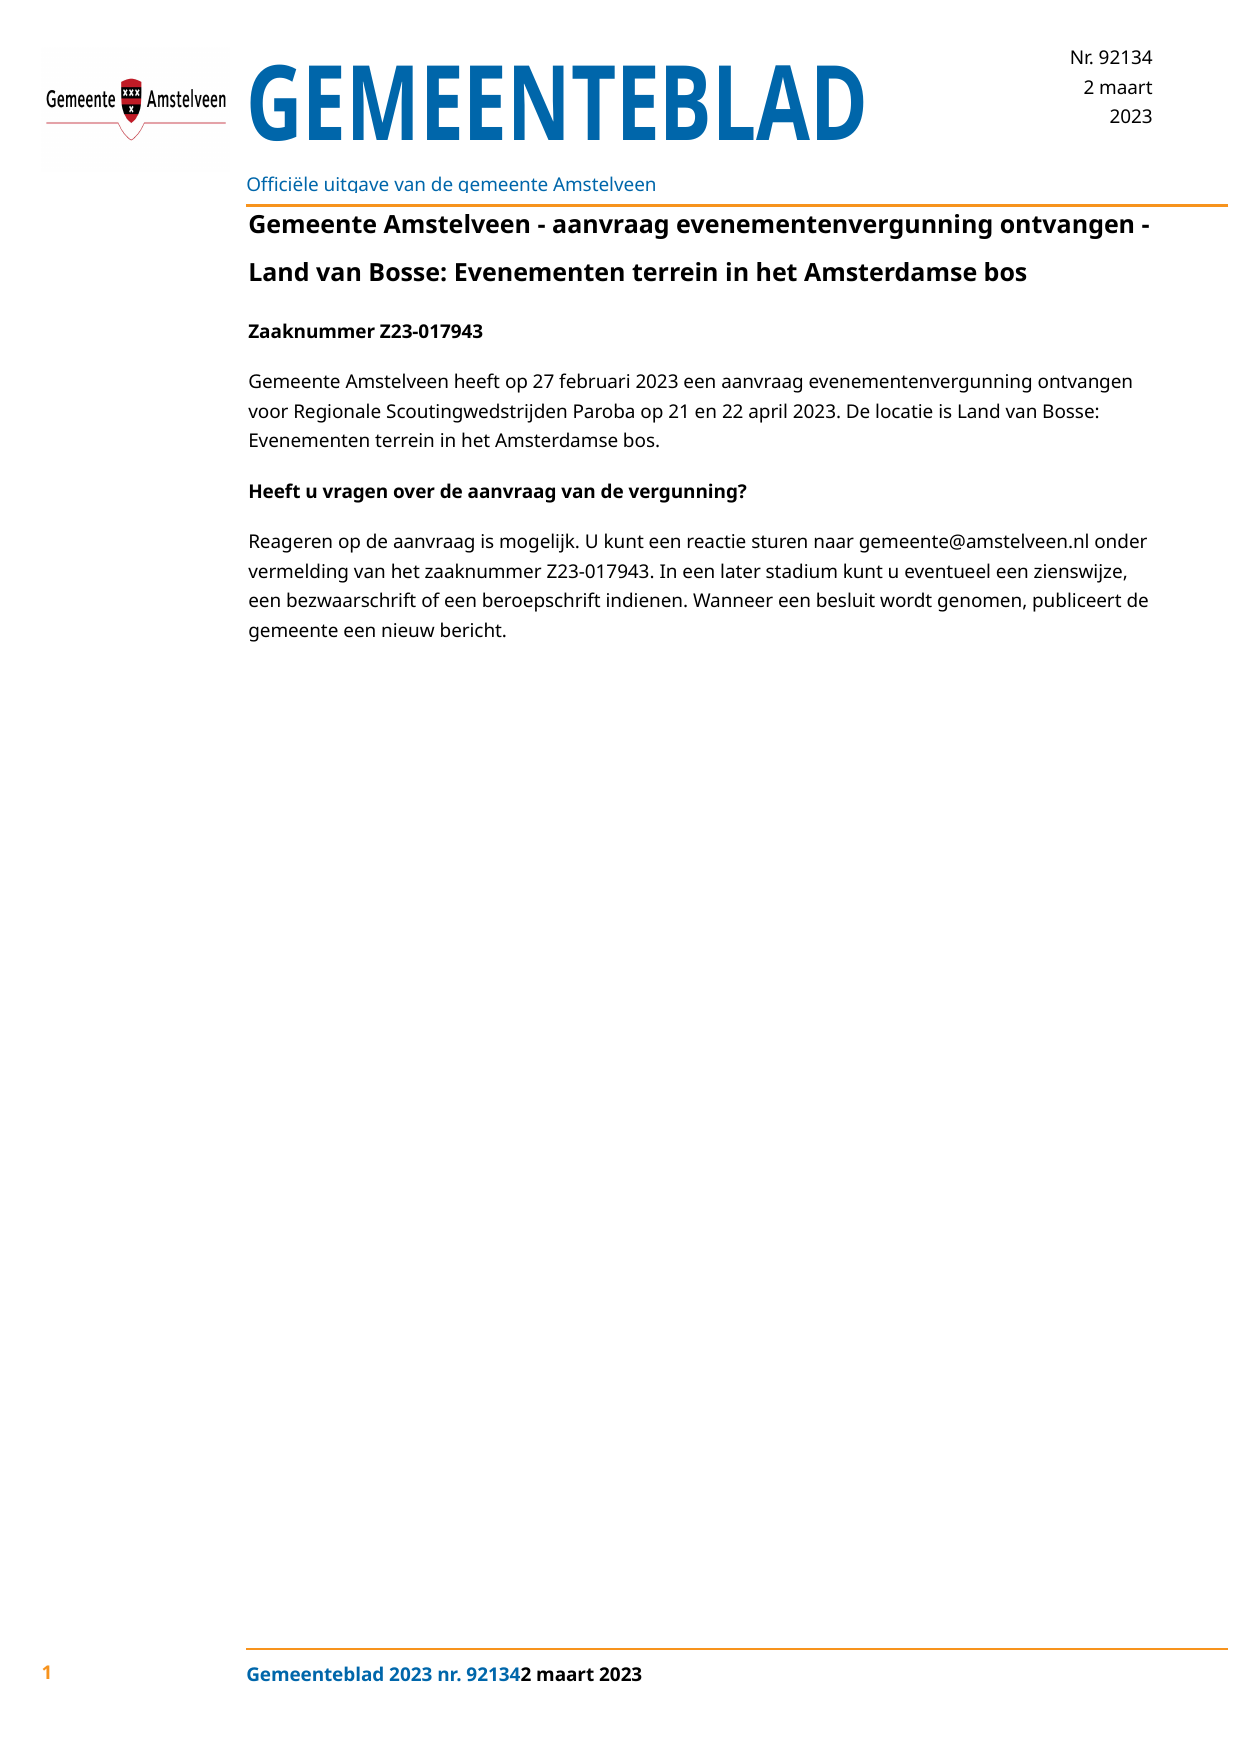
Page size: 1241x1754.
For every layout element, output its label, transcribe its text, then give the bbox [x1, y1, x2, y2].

text Gemeente Amstelveen heeft op 27 februari 2023 een aanvraag evenementenvergunning ontvangen voor Regionale Scoutingwedstrijden Paroba op 21 en 22 april 2023. De locatie is Land van Bosse: Evenementen terrein in het Amsterdamse bos. [248, 368, 1152, 453]
text Gemeente Amstelveen - aanvraag evenementenvergunning ontvangen - Land van Bosse: Evenementen terrein in het Amsterdamse bos [248, 207, 1152, 288]
text Zaaknummer Z23-017943 [248, 318, 1152, 344]
text Reageren op de aanvraag is mogelijk. U kunt een reactie sturen naar gemeente@amstelveen.nl onder vermelding van het zaaknummer Z23-017943. In een later stadium kunt u eventueel een zienswijze, een bezwaarschrift of een beroepschrift indienen. Wanneer een besluit wordt genomen, publiceert de gemeente een nieuw bericht. [248, 528, 1152, 643]
text Heeft u vragen over de aanvraag van de vergunning? [248, 478, 1152, 504]
picture [41, 47, 231, 172]
